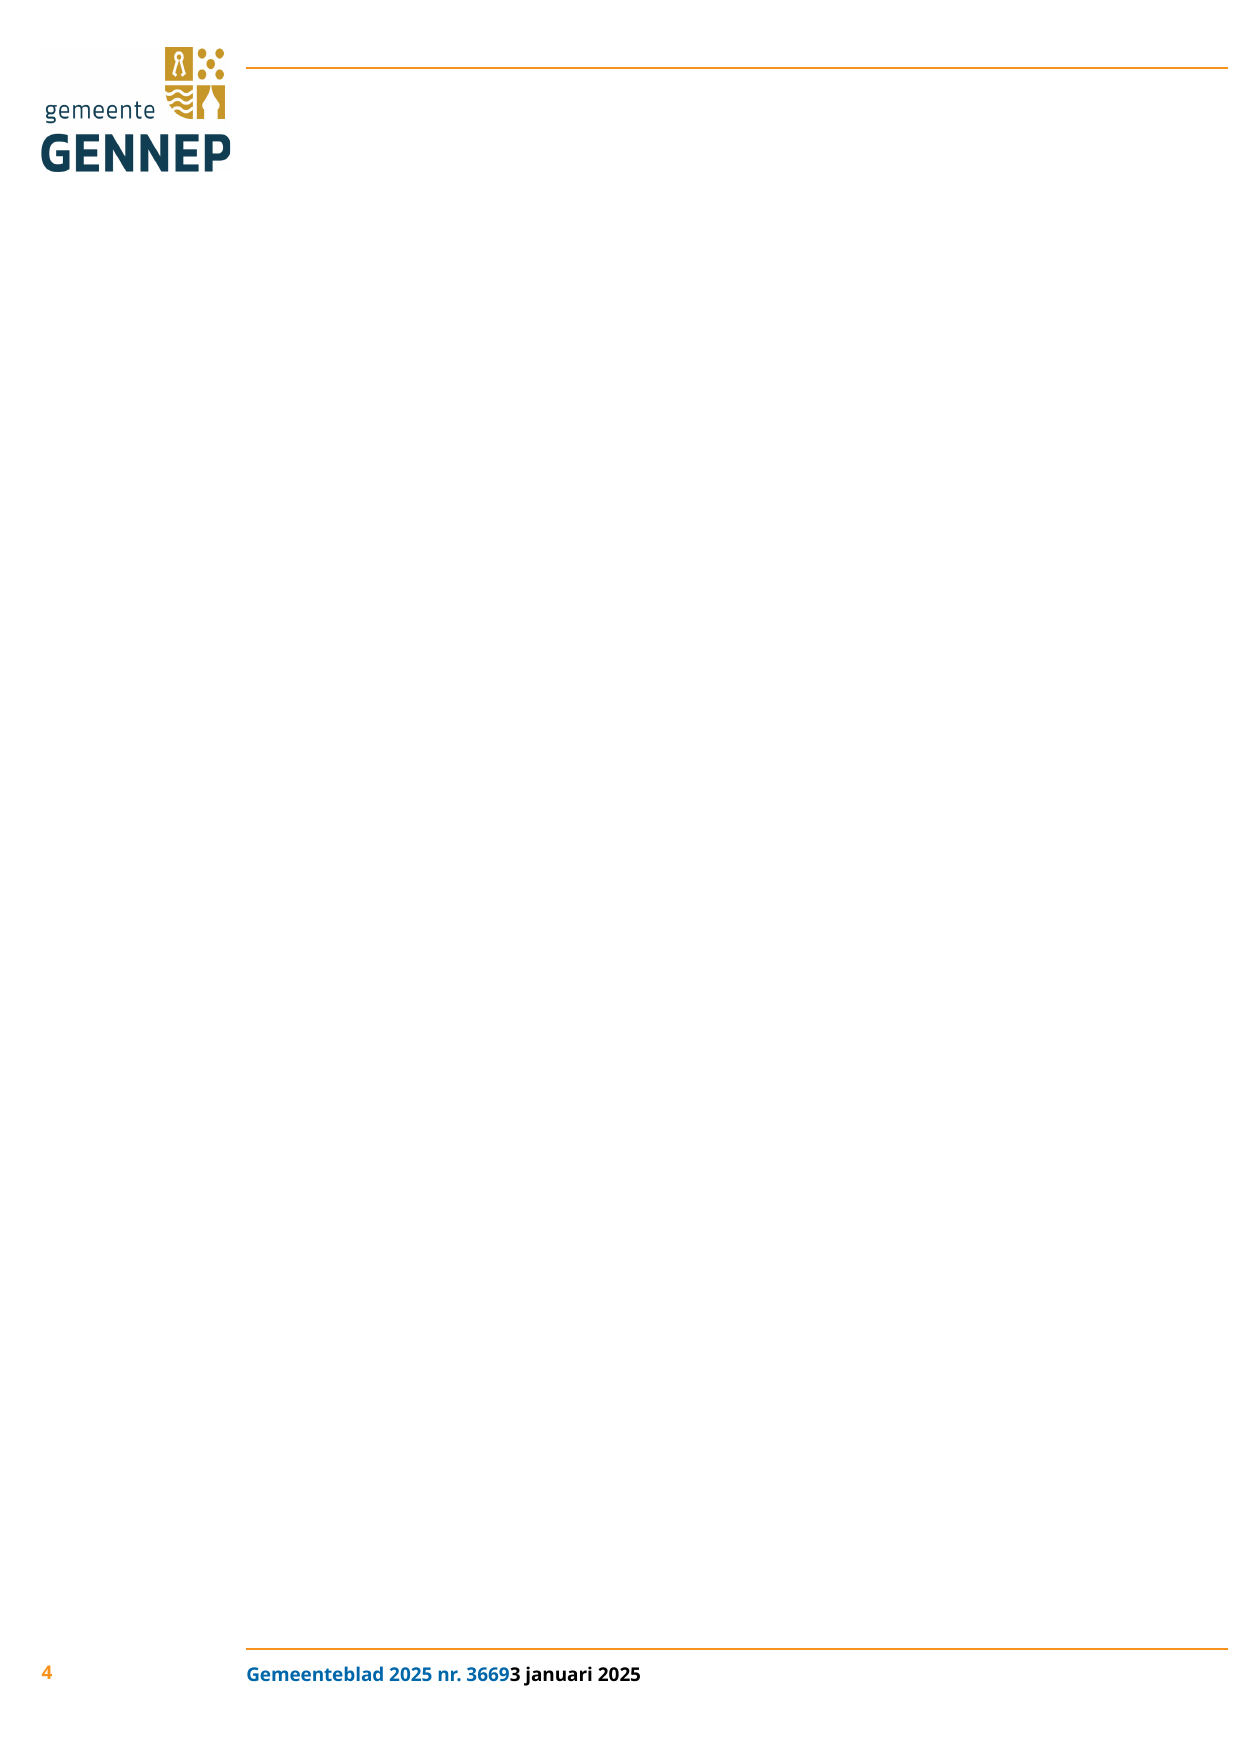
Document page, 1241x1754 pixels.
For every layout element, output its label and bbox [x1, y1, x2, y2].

picture [41, 47, 231, 172]
